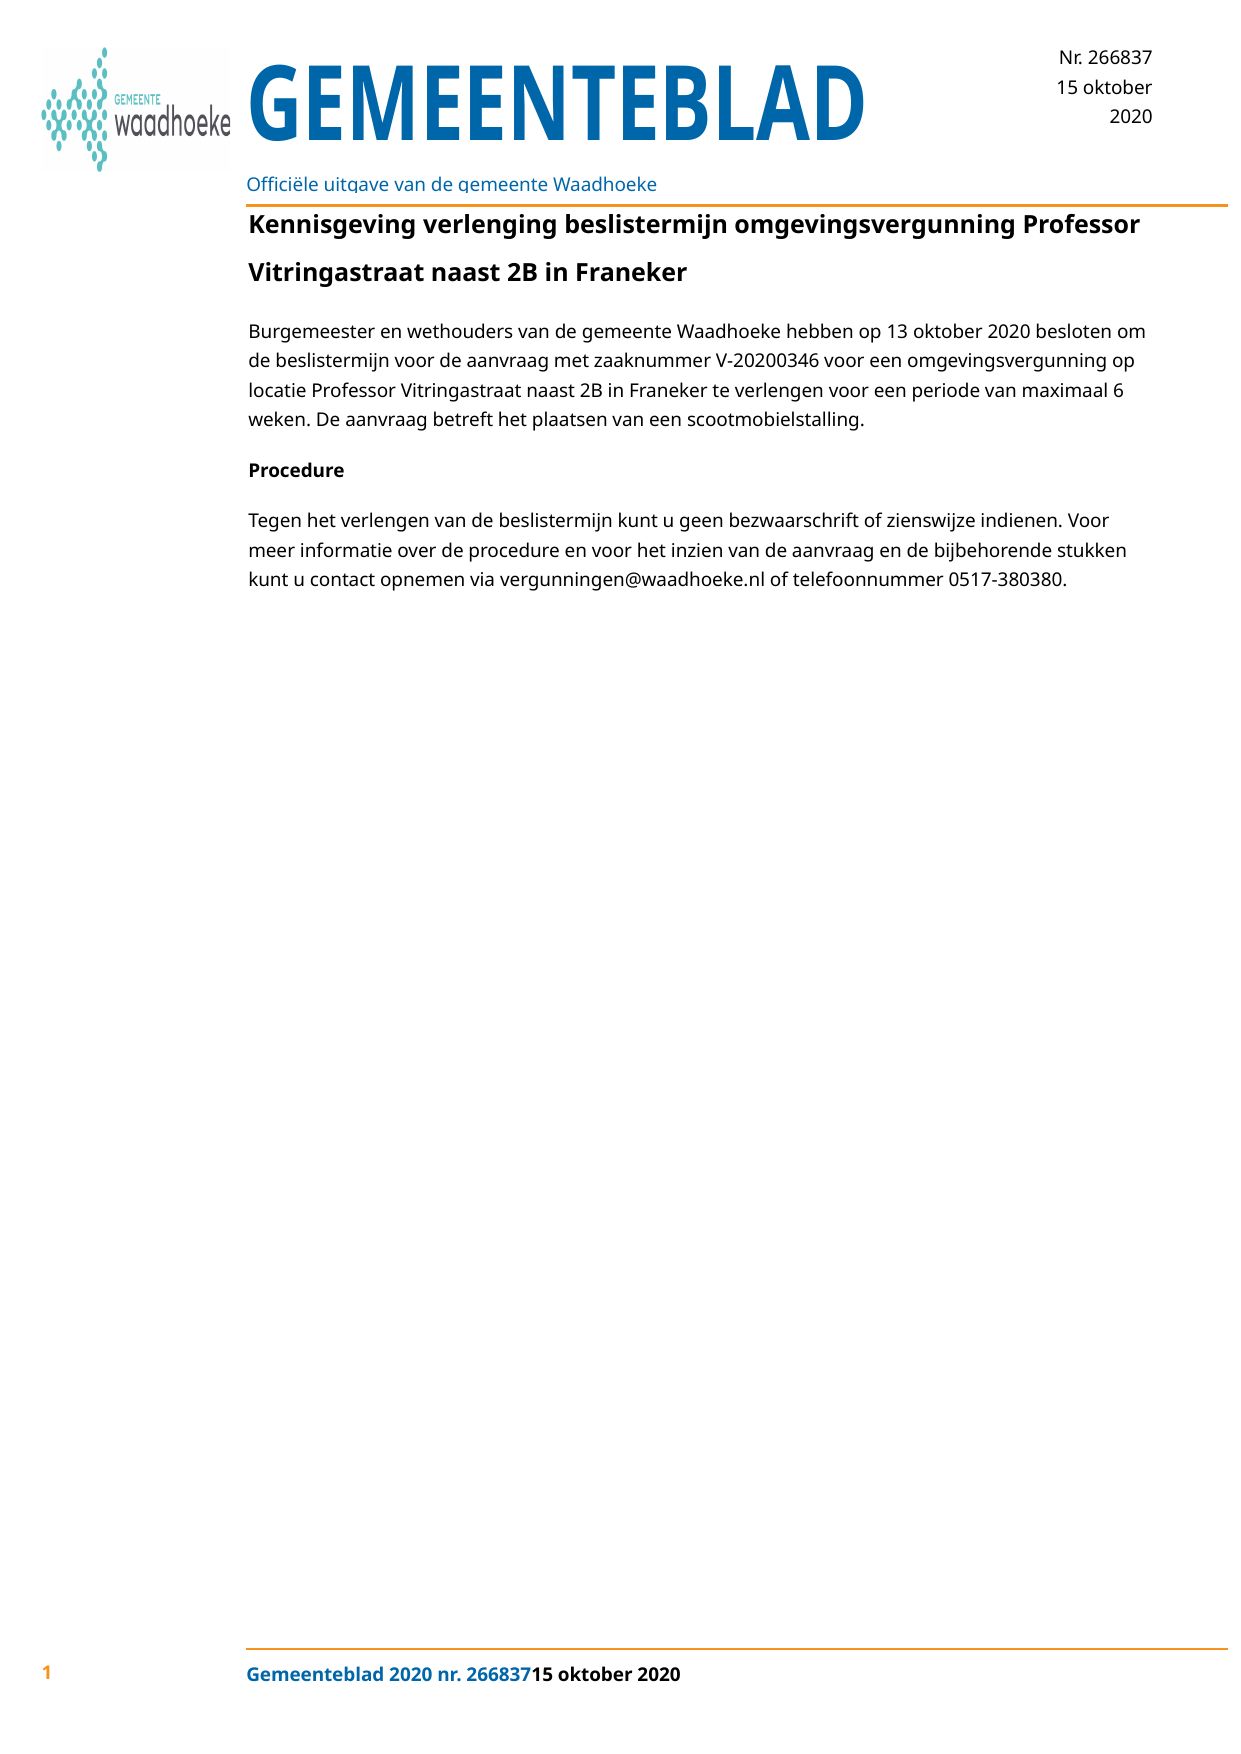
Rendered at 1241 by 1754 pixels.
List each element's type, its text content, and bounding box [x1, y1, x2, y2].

text Kennisgeving verlenging beslistermijn omgevingsvergunning Professor Vitringastraat naast 2B in Franeker [248, 207, 1152, 288]
text Procedure [248, 457, 1152, 483]
text Burgemeester en wethouders van de gemeente Waadhoeke hebben op 13 oktober 2020 besloten om de beslistermijn voor de aanvraag met zaaknummer V-20200346 voor een omgevingsvergunning op locatie Professor Vitringastraat naast 2B in Franeker te verlengen voor een periode van maximaal 6 weken. De aanvraag betreft het plaatsen van een scootmobielstalling. [248, 318, 1152, 432]
picture [41, 47, 231, 172]
text Tegen het verlengen van de beslistermijn kunt u geen bezwaarschrift of zienswijze indienen. Voor meer informatie over de procedure en voor het inzien van de aanvraag en de bijbehorende stukken kunt u contact opnemen via vergunningen@waadhoeke.nl of telefoonnummer 0517-380380. [248, 507, 1152, 592]
